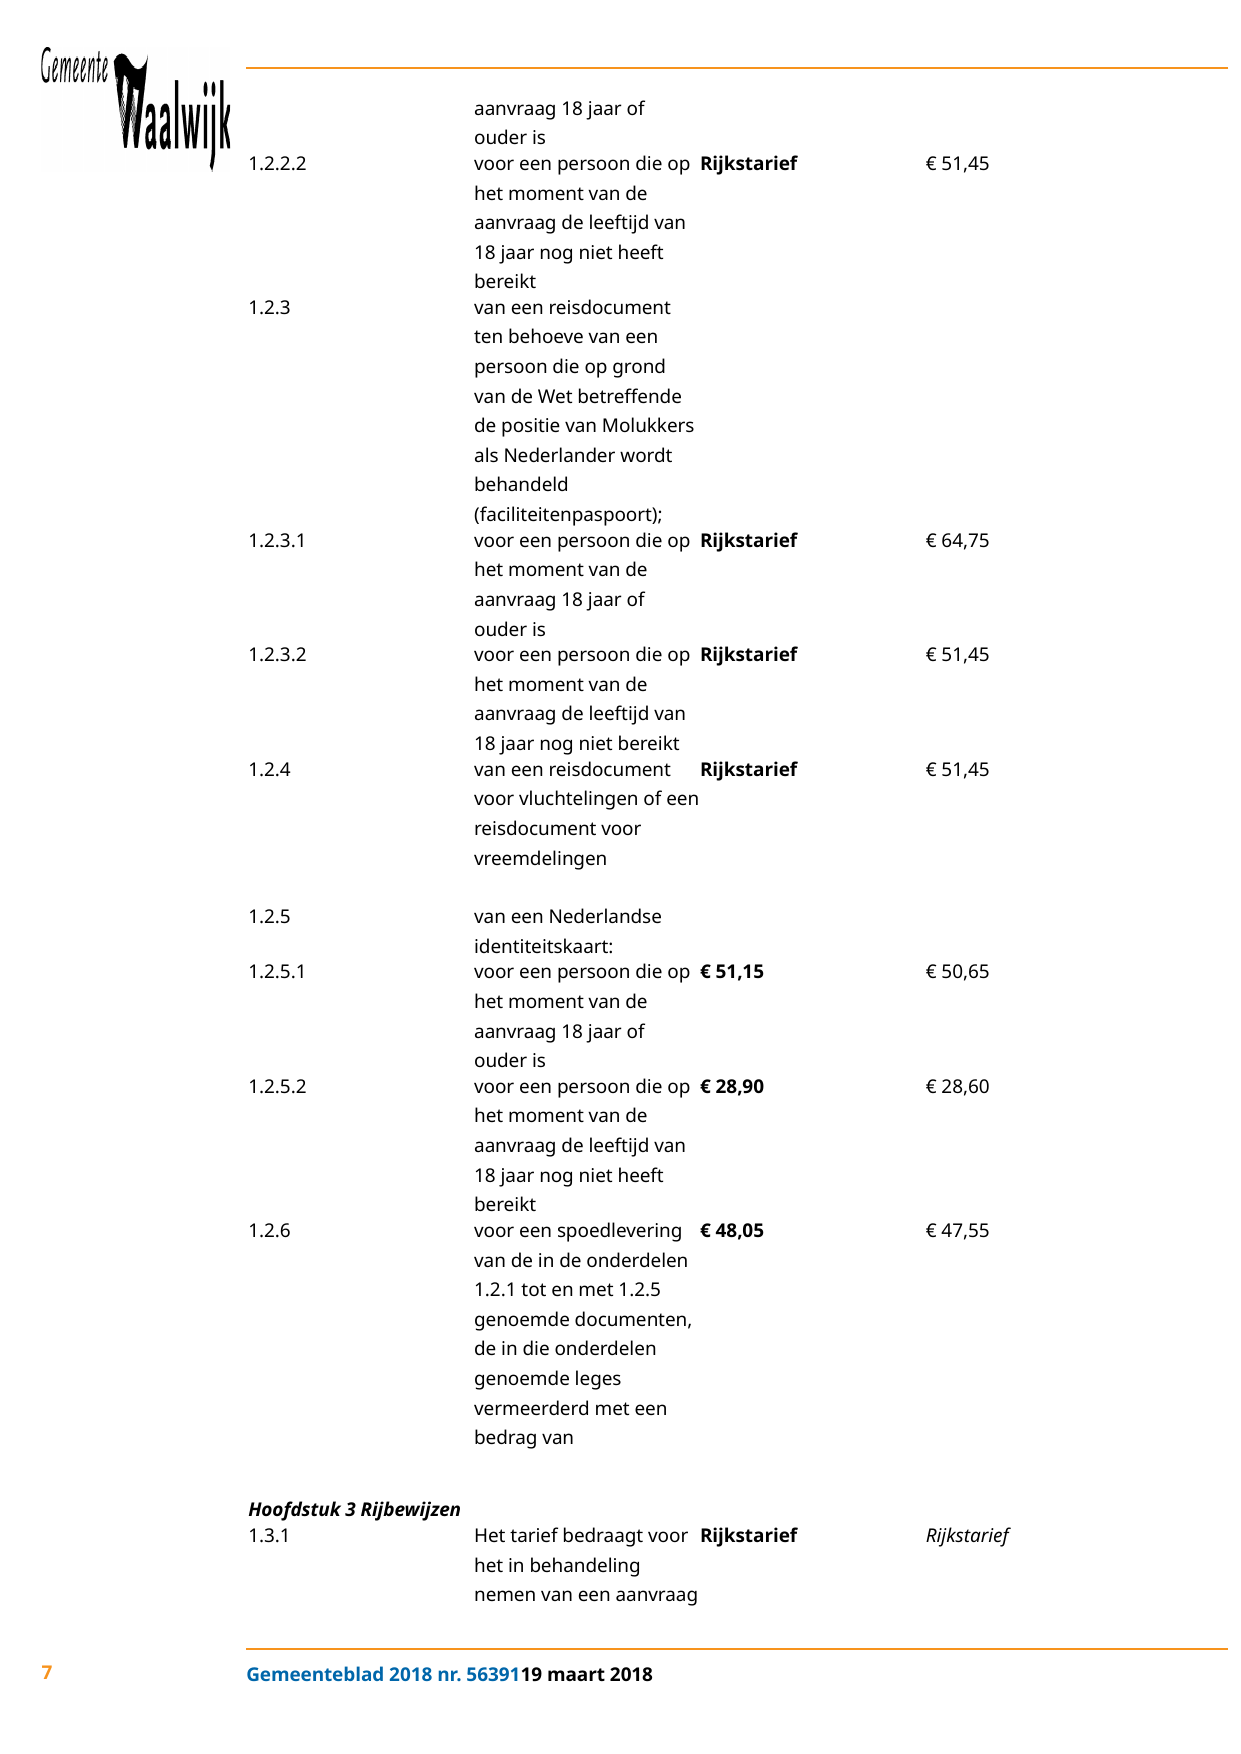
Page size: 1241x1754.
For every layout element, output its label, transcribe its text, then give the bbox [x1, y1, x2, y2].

table_header Het tarief bedraagt voor het in behandeling nemen van een aanvraag [474, 1522, 700, 1607]
table_cell [700, 95, 926, 150]
table_header Rijkstarief [926, 1522, 1152, 1607]
table_cell 1.2.3.2 [248, 641, 474, 756]
table_header Rijkstarief [700, 1522, 926, 1607]
table_cell [248, 95, 474, 150]
table_cell 1.2.3.1 [248, 527, 474, 641]
table_cell 1.2.3 [248, 294, 474, 527]
table_header [700, 903, 926, 959]
table_cell aanvraag 18 jaar of ouder is [474, 95, 700, 150]
table_cell € 50,65 [926, 959, 1152, 1073]
table_cell voor een persoon die op het moment van de aanvraag de leeftijd van 18 jaar nog niet bereikt [474, 641, 700, 756]
table_header van een Nederlandse identiteitskaart: [474, 903, 700, 959]
table_cell € 51,45 [926, 150, 1152, 294]
table_cell [926, 294, 1152, 527]
table_cell € 28,90 [700, 1073, 926, 1217]
table_cell Rijkstarief [700, 641, 926, 756]
table_cell voor een persoon die op het moment van de aanvraag de leeftijd van 18 jaar nog niet heeft bereikt [474, 1073, 700, 1217]
table_cell 1.2.5.2 [248, 1073, 474, 1217]
table_cell € 28,60 [926, 1073, 1152, 1217]
table_header [926, 903, 1152, 959]
table_cell € 47,55 [926, 1217, 1152, 1450]
table_cell voor een persoon die op het moment van de aanvraag de leeftijd van 18 jaar nog niet heeft bereikt [474, 150, 700, 294]
table_cell € 64,75 [926, 527, 1152, 641]
table_cell Rijkstarief [700, 527, 926, 641]
table_cell 1.2.5.1 [248, 959, 474, 1073]
table_cell voor een persoon die op het moment van de aanvraag 18 jaar of ouder is [474, 527, 700, 641]
picture [41, 47, 231, 172]
table_cell 1.2.4 [248, 756, 474, 870]
table_cell € 51,15 [700, 959, 926, 1073]
table_cell Rijkstarief [700, 150, 926, 294]
table_cell € 51,45 [926, 756, 1152, 870]
table_cell [926, 95, 1152, 150]
table_cell van een reisdocument ten behoeve van een persoon die op grond van de Wet betreffende de positie van Molukkers als Nederlander wordt behandeld (faciliteitenpaspoort); [474, 294, 700, 527]
table_cell [700, 294, 926, 527]
table_header 1.2.5 [248, 903, 474, 959]
table_cell voor een persoon die op het moment van de aanvraag 18 jaar of ouder is [474, 959, 700, 1073]
table_cell € 51,45 [926, 641, 1152, 756]
table_cell € 48,05 [700, 1217, 926, 1450]
table_cell voor een spoedlevering van de in de onderdelen 1.2.1 tot en met 1.2.5 genoemde documenten, de in die onderdelen genoemde leges vermeerderd met een bedrag van [474, 1217, 700, 1450]
table_header 1.3.1 [248, 1522, 474, 1607]
table_cell 1.2.2.2 [248, 150, 474, 294]
table_cell 1.2.6 [248, 1217, 474, 1450]
table_cell van een reisdocument voor vluchtelingen of een reisdocument voor vreemdelingen [474, 756, 700, 870]
table_cell Rijkstarief [700, 756, 926, 870]
text Hoofdstuk 3 Rijbewijzen [248, 1496, 1152, 1522]
